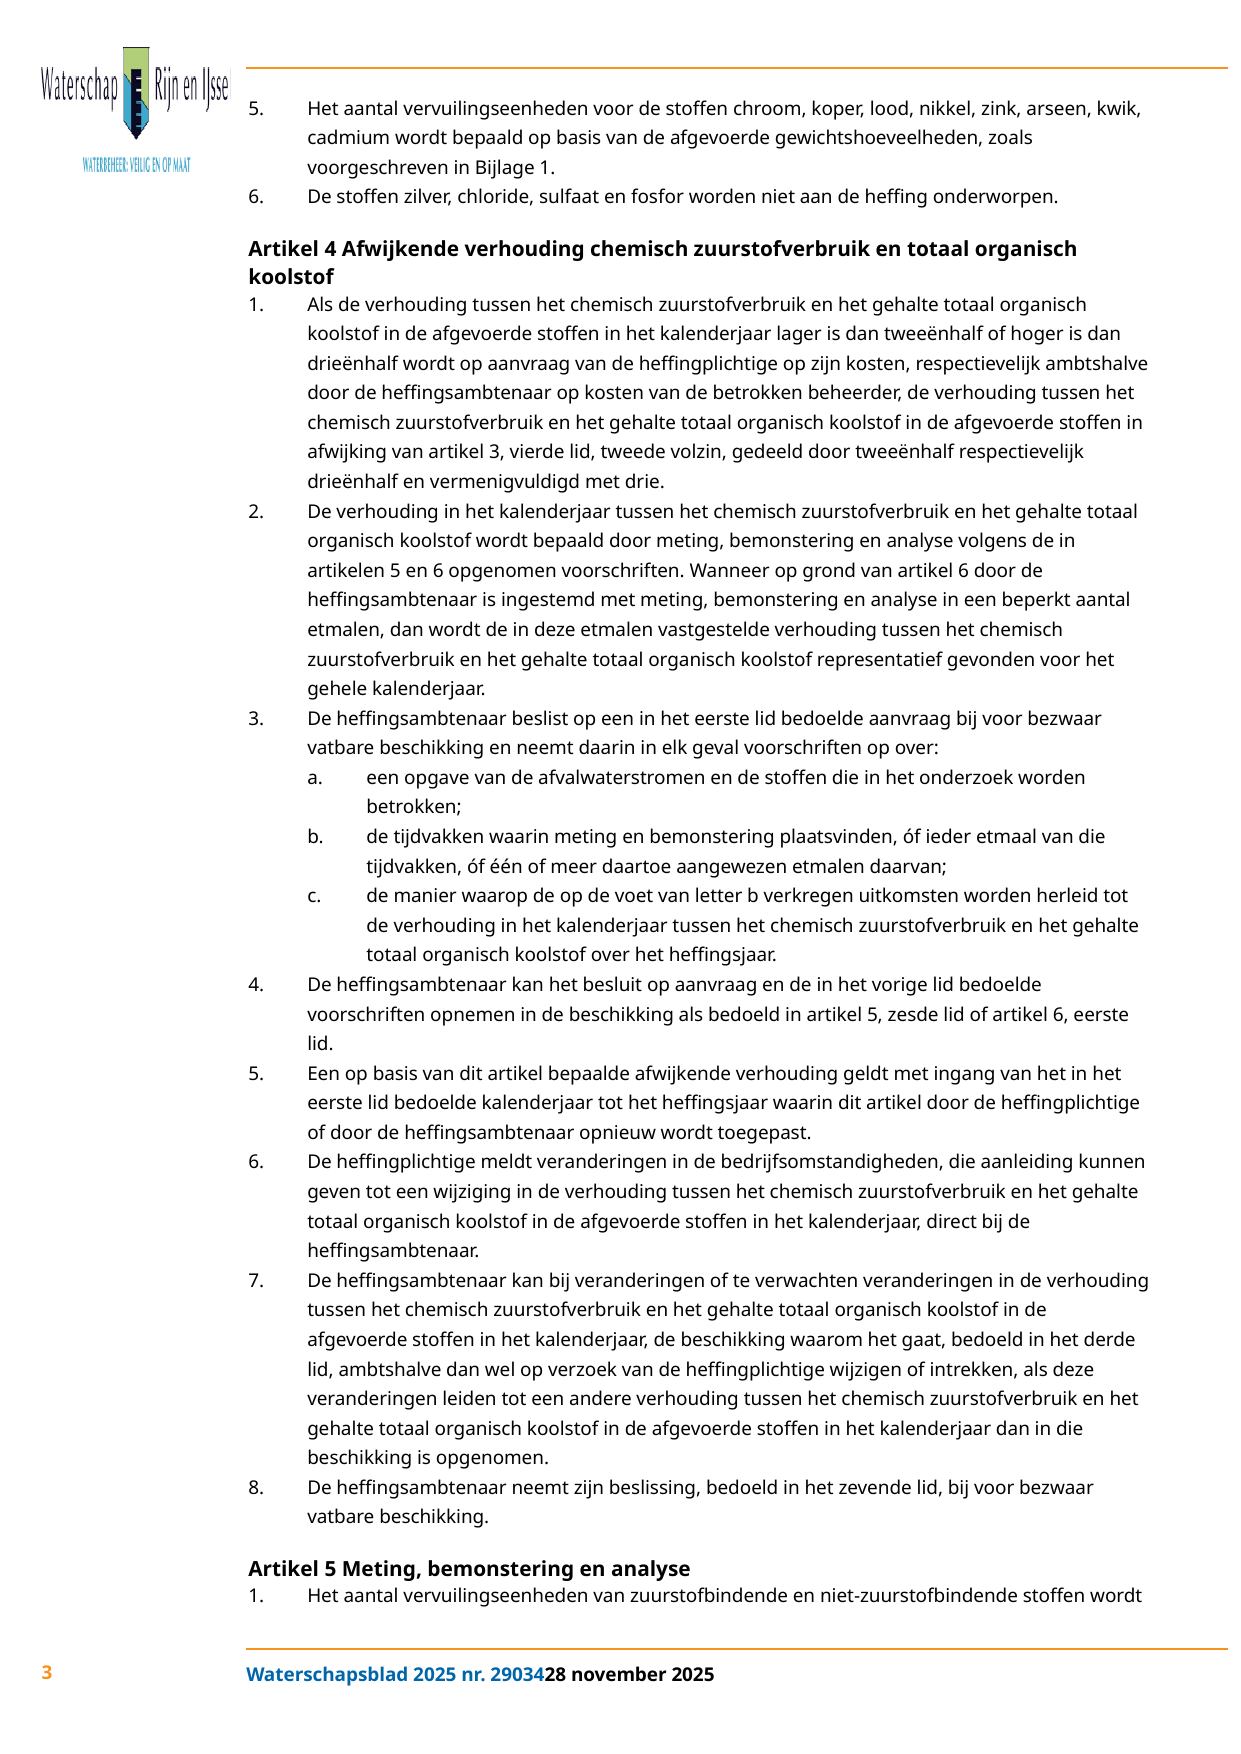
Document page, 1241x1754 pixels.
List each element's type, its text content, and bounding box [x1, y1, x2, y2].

list de manier waarop de op de voet van letter b verkregen uitkomsten worden herleid tot de verhouding in het kalenderjaar tussen het chemisch zuurstofverbruik en het gehalte totaal organisch koolstof over het heffingsjaar. [307, 882, 1152, 967]
picture [41, 47, 231, 172]
list De heffingsambtenaar kan bij veranderingen of te verwachten veranderingen in de verhouding tussen het chemisch zuurstofverbruik en het gehalte totaal organisch koolstof in de afgevoerde stoffen in het kalenderjaar, de beschikking waarom het gaat, bedoeld in het derde lid, ambtshalve dan wel op verzoek van de heffingplichtige wijzigen of intrekken, als deze veranderingen leiden tot een andere verhouding tussen het chemisch zuurstofverbruik en het gehalte totaal organisch koolstof in de afgevoerde stoffen in het kalenderjaar dan in die beschikking is opgenomen. [248, 1267, 1152, 1470]
list De stoffen zilver, chloride, sulfaat en fosfor worden niet aan de heffing onderworpen. [248, 183, 1152, 209]
list De heffingsambtenaar beslist op een in het eerste lid bedoelde aanvraag bij voor bezwaar vatbare beschikking en neemt daarin in elk geval voorschriften op over: [248, 705, 1152, 760]
list de tijdvakken waarin meting en bemonstering plaatsvinden, óf ieder etmaal van die tijdvakken, óf één of meer daartoe aangewezen etmalen daarvan; [307, 823, 1152, 879]
list Als de verhouding tussen het chemisch zuurstofverbruik en het gehalte totaal organisch koolstof in de afgevoerde stoffen in het kalenderjaar lager is dan tweeënhalf of hoger is dan drieënhalf wordt op aanvraag van de heffingplichtige op zijn kosten, respectievelijk ambtshalve door de heffingsambtenaar op kosten van de betrokken beheerder, de verhouding tussen het chemisch zuurstofverbruik en het gehalte totaal organisch koolstof in de afgevoerde stoffen in afwijking van artikel 3, vierde lid, tweede volzin, gedeeld door tweeënhalf respectievelijk drieënhalf en vermenigvuldigd met drie. [248, 291, 1152, 494]
list De heffingplichtige meldt veranderingen in de bedrijfsomstandigheden, die aanleiding kunnen geven tot een wijziging in de verhouding tussen het chemisch zuurstofverbruik en het gehalte totaal organisch koolstof in de afgevoerde stoffen in het kalenderjaar, direct bij de heffingsambtenaar. [248, 1149, 1152, 1263]
text Artikel 4 Afwijkende verhouding chemisch zuurstofverbruik en totaal organisch koolstof [248, 234, 1152, 291]
list Een op basis van dit artikel bepaalde afwijkende verhouding geldt met ingang van het in het eerste lid bedoelde kalenderjaar tot het heffingsjaar waarin dit artikel door de heffingplichtige of door de heffingsambtenaar opnieuw wordt toegepast. [248, 1060, 1152, 1145]
list De heffingsambtenaar kan het besluit op aanvraag en de in het vorige lid bedoelde voorschriften opnemen in de beschikking als bedoeld in artikel 5, zesde lid of artikel 6, eerste lid. [248, 971, 1152, 1056]
text Artikel 5 Meting, bemonstering en analyse [248, 1554, 1152, 1583]
list De heffingsambtenaar neemt zijn beslissing, bedoeld in het zevende lid, bij voor bezwaar vatbare beschikking. [248, 1474, 1152, 1529]
list Het aantal vervuilingseenheden van zuurstofbindende en niet-zuurstofbindende stoffen wordt [248, 1583, 1152, 1608]
list Het aantal vervuilingseenheden voor de stoffen chroom, koper, lood, nikkel, zink, arseen, kwik, cadmium wordt bepaald op basis van de afgevoerde gewichtshoeveelheden, zoals voorgeschreven in Bijlage 1. [248, 95, 1152, 180]
list een opgave van de afvalwaterstromen en de stoffen die in het onderzoek worden betrokken; [307, 764, 1152, 819]
list De verhouding in het kalenderjaar tussen het chemisch zuurstofverbruik en het gehalte totaal organisch koolstof wordt bepaald door meting, bemonstering en analyse volgens de in artikelen 5 en 6 opgenomen voorschriften. Wanneer op grond van artikel 6 door de heffingsambtenaar is ingestemd met meting, bemonstering en analyse in een beperkt aantal etmalen, dan wordt de in deze etmalen vastgestelde verhouding tussen het chemisch zuurstofverbruik en het gehalte totaal organisch koolstof representatief gevonden voor het gehele kalenderjaar. [248, 498, 1152, 701]
